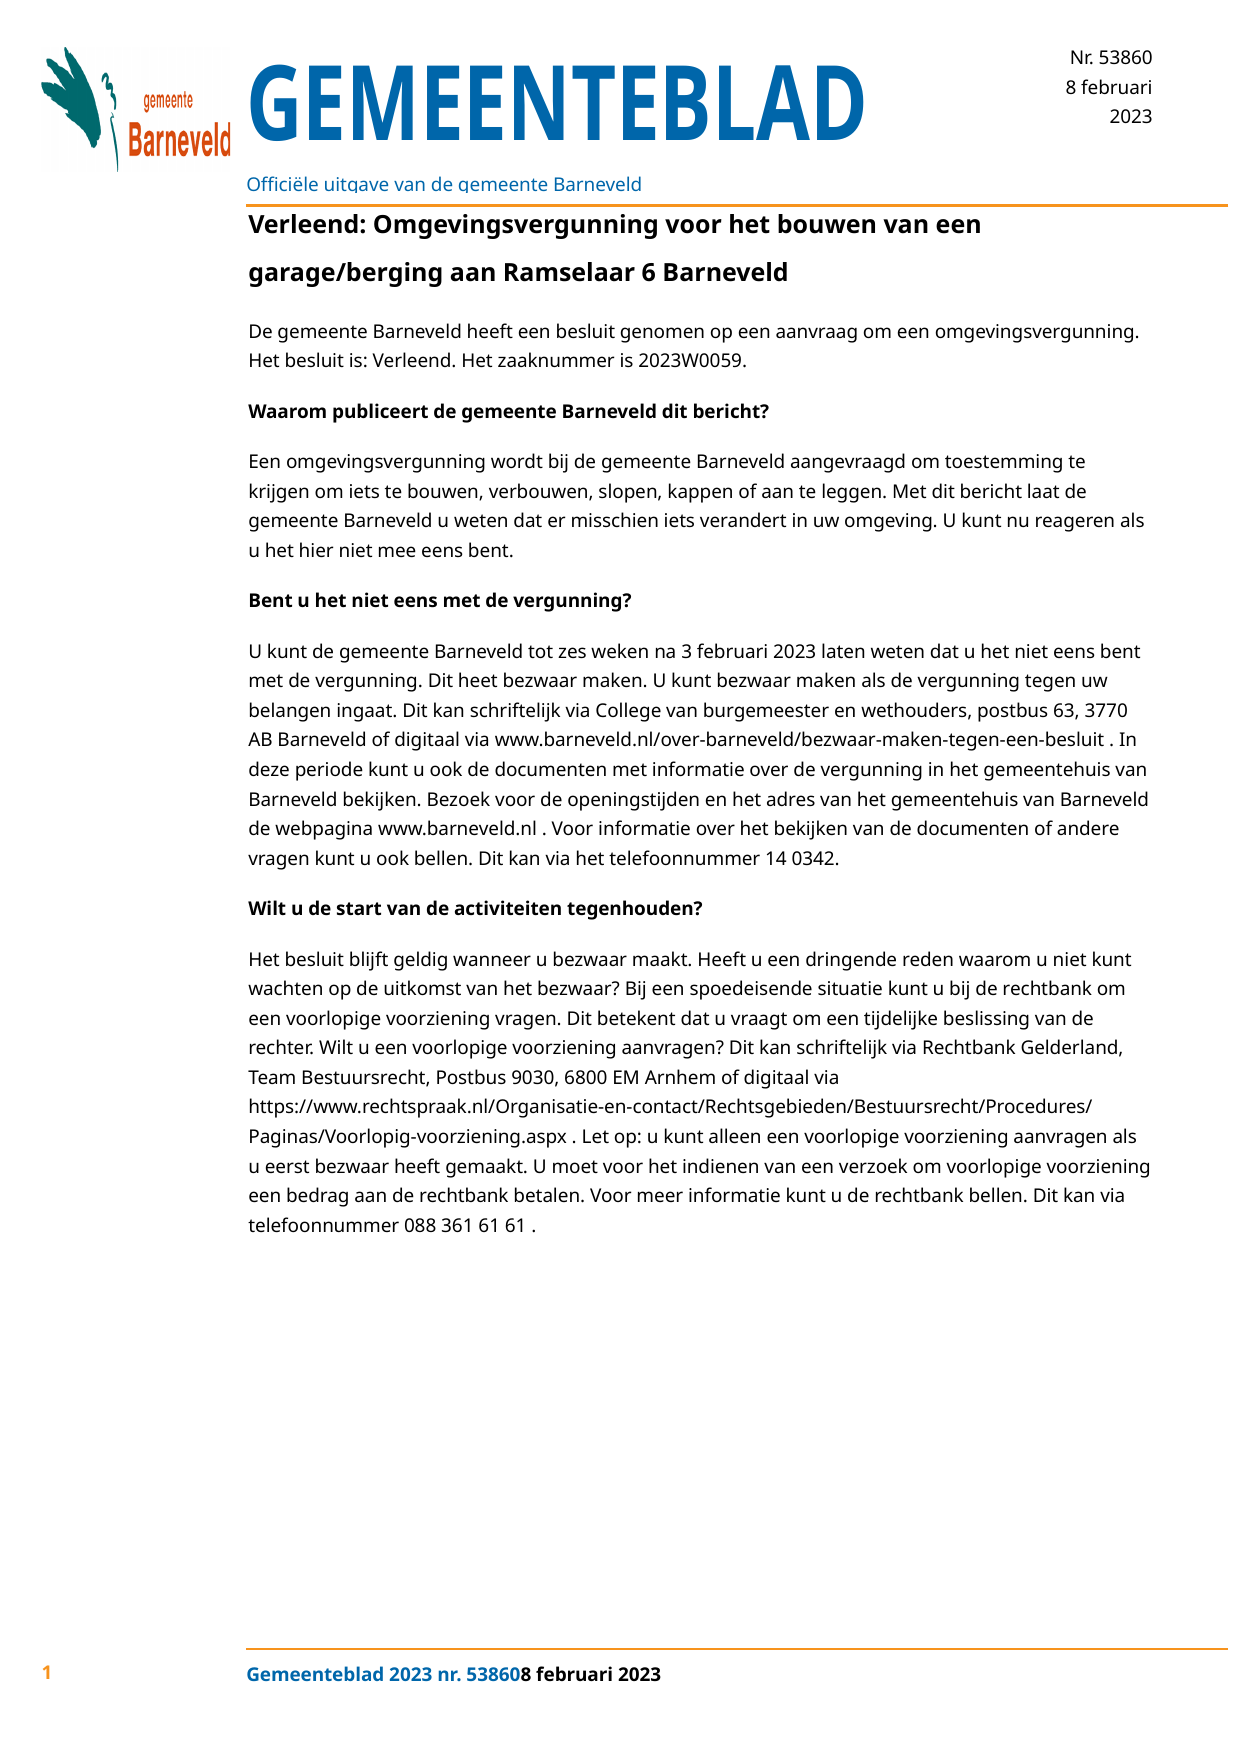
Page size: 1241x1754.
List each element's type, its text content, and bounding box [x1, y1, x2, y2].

text Verleend: Omgevingsvergunning voor het bouwen van een garage/berging aan Ramselaar 6 Barneveld [248, 207, 1152, 288]
picture [41, 47, 231, 172]
text De gemeente Barneveld heeft een besluit genomen op een aanvraag om een omgevingsvergunning. Het besluit is: Verleend. Het zaaknummer is 2023W0059. [248, 318, 1152, 373]
text Wilt u de start van de activiteiten tegenhouden? [248, 895, 1152, 921]
text Bent u het niet eens met de vergunning? [248, 587, 1152, 613]
text Een omgevingsvergunning wordt bij de gemeente Barneveld aangevraagd om toestemming te krijgen om iets te bouwen, verbouwen, slopen, kappen of aan te leggen. Met dit bericht laat de gemeente Barneveld u weten dat er misschien iets verandert in uw omgeving. U kunt nu reageren als u het hier niet mee eens bent. [248, 448, 1152, 563]
text Het besluit blijft geldig wanneer u bezwaar maakt. Heeft u een dringende reden waarom u niet kunt wachten op de uitkomst van het bezwaar? Bij een spoedeisende situatie kunt u bij de rechtbank om een voorlopige voorziening vragen. Dit betekent dat u vraagt om een tijdelijke beslissing van de rechter. Wilt u een voorlopige voorziening aanvragen? Dit kan schriftelijk via Rechtbank Gelderland, Team Bestuursrecht, Postbus 9030, 6800 EM Arnhem of digitaal via https://www.rechtspraak.nl/Organisatie-en-contact/Rechtsgebieden/Bestuursrecht/Procedures/Paginas/Voorlopig-voorziening.aspx . Let op: u kunt alleen een voorlopige voorziening aanvragen als u eerst bezwaar heeft gemaakt. U moet voor het indienen van een verzoek om voorlopige voorziening een bedrag aan de rechtbank betalen. Voor meer informatie kunt u de rechtbank bellen. Dit kan via telefoonnummer 088 361 61 61 . [248, 946, 1152, 1238]
text U kunt de gemeente Barneveld tot zes weken na 3 februari 2023 laten weten dat u het niet eens bent met de vergunning. Dit heet bezwaar maken. U kunt bezwaar maken als de vergunning tegen uw belangen ingaat. Dit kan schriftelijk via College van burgemeester en wethouders, postbus 63, 3770 AB Barneveld of digitaal via www.barneveld.nl/over-barneveld/bezwaar-maken-tegen-een-besluit . In deze periode kunt u ook de documenten met informatie over de vergunning in het gemeentehuis van Barneveld bekijken. Bezoek voor de openingstijden en het adres van het gemeentehuis van Barneveld de webpagina www.barneveld.nl . Voor informatie over het bekijken van de documenten of andere vragen kunt u ook bellen. Dit kan via het telefoonnummer 14 0342. [248, 638, 1152, 871]
text Waarom publiceert de gemeente Barneveld dit bericht? [248, 398, 1152, 424]
